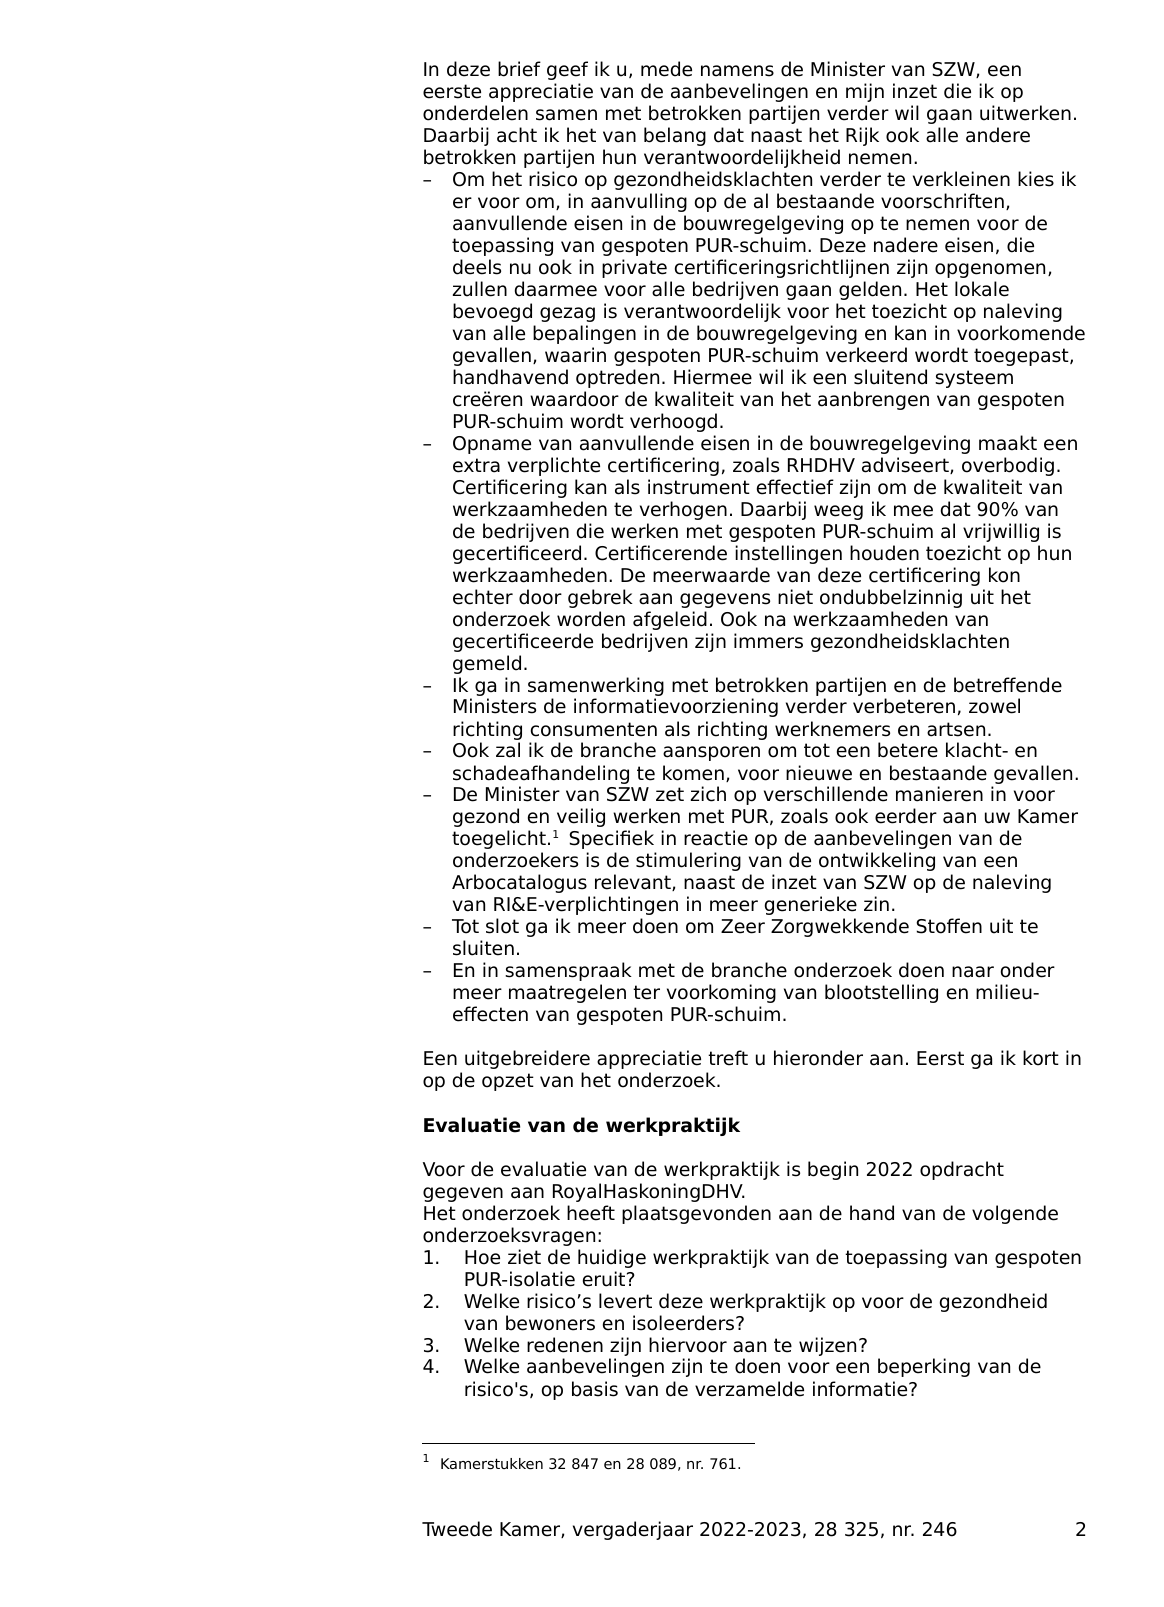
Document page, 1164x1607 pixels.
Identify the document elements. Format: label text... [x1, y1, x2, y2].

text – Om het risico op gezondheidsklachten verder te verkleinen kies ik er voor om, in aanvulling op de al bestaande voorschriften, aanvullende eisen in de bouwregelgeving op te nemen voor de toepassing van gespoten PUR-schuim. Deze nadere eisen, die deels nu ook in private certificeringsrichtlijnen zijn opgenomen, zullen daarmee voor alle bedrijven gaan gelden. Het lokale bevoegd gezag is verantwoordelijk voor het toezicht op naleving van alle bepalingen in de bouwregelgeving en kan in voorkomende gevallen, waarin gespoten PUR-schuim verkeerd wordt toegepast, handhavend optreden. Hiermee wil ik een sluitend systeem creëren waardoor de kwaliteit van het aanbrengen van gespoten PUR-schuim wordt verhoogd. [422, 169, 1087, 433]
subtitle Evaluatie van de werkpraktijk [422, 1114, 1087, 1136]
text – Ook zal ik de branche aansporen om tot een betere klacht- en schadeafhandeling te komen, voor nieuwe en bestaande gevallen. [422, 740, 1087, 784]
text – Ik ga in samenwerking met betrokken partijen en de betreffende Ministers de informatievoorziening verder verbeteren, zowel richting consumenten als richting werknemers en artsen. [422, 674, 1087, 740]
text – Tot slot ga ik meer doen om Zeer Zorgwekkende Stoffen uit te sluiten. [422, 916, 1087, 960]
text In deze brief geef ik u, mede namens de Minister van SZW, een eerste appreciatie van de aanbevelingen en mijn inzet die ik op onderdelen samen met betrokken partijen verder wil gaan uitwerken. Daarbij acht ik het van belang dat naast het Rijk ook alle andere betrokken partijen hun verantwoordelijkheid nemen. [422, 59, 1087, 169]
text – En in samenspraak met de branche onderzoek doen naar onder meer maatregelen ter voorkoming van blootstelling en milieu-effecten van gespoten PUR-schuim. [422, 960, 1087, 1026]
text Een uitgebreidere appreciatie treft u hieronder aan. Eerst ga ik kort in op de opzet van het onderzoek. [422, 1048, 1087, 1092]
text Het onderzoek heeft plaatsgevonden aan de hand van de volgende onderzoeksvragen: [422, 1203, 1087, 1247]
text 1. Hoe ziet de huidige werkpraktijk van de toepassing van gespoten PUR-isolatie eruit? [422, 1247, 1087, 1291]
text Kamerstukken 32 847 en 28 089, nr. 761. [422, 1452, 1087, 1474]
text 4. Welke aanbevelingen zijn te doen voor een beperking van de risico's, op basis van de verzamelde informatie? [422, 1356, 1087, 1400]
text – De Minister van SZW zet zich op verschillende manieren in voor gezond en veilig werken met PUR, zoals ook eerder aan uw Kamer toegelicht. Specifiek in reactie op de aanbevelingen van de onderzoekers is de stimulering van de ontwikkeling van een Arbocatalogus relevant, naast de inzet van SZW op de naleving van RI&E-verplichtingen in meer generieke zin. [422, 784, 1087, 916]
text 2. Welke risico’s levert deze werkpraktijk op voor de gezondheid van bewoners en isoleerders? [422, 1291, 1087, 1334]
text 3. Welke redenen zijn hiervoor aan te wijzen? [422, 1334, 1087, 1356]
text – Opname van aanvullende eisen in de bouwregelgeving maakt een extra verplichte certificering, zoals RHDHV adviseert, overbodig. Certificering kan als instrument effectief zijn om de kwaliteit van werkzaamheden te verhogen. Daarbij weeg ik mee dat 90% van de bedrijven die werken met gespoten PUR-schuim al vrijwillig is gecertificeerd. Certificerende instellingen houden toezicht op hun werkzaamheden. De meerwaarde van deze certificering kon echter door gebrek aan gegevens niet ondubbelzinnig uit het onderzoek worden afgeleid. Ook na werkzaamheden van gecertificeerde bedrijven zijn immers gezondheidsklachten gemeld. [422, 433, 1087, 674]
text Voor de evaluatie van de werkpraktijk is begin 2022 opdracht gegeven aan RoyalHaskoningDHV. [422, 1159, 1087, 1203]
